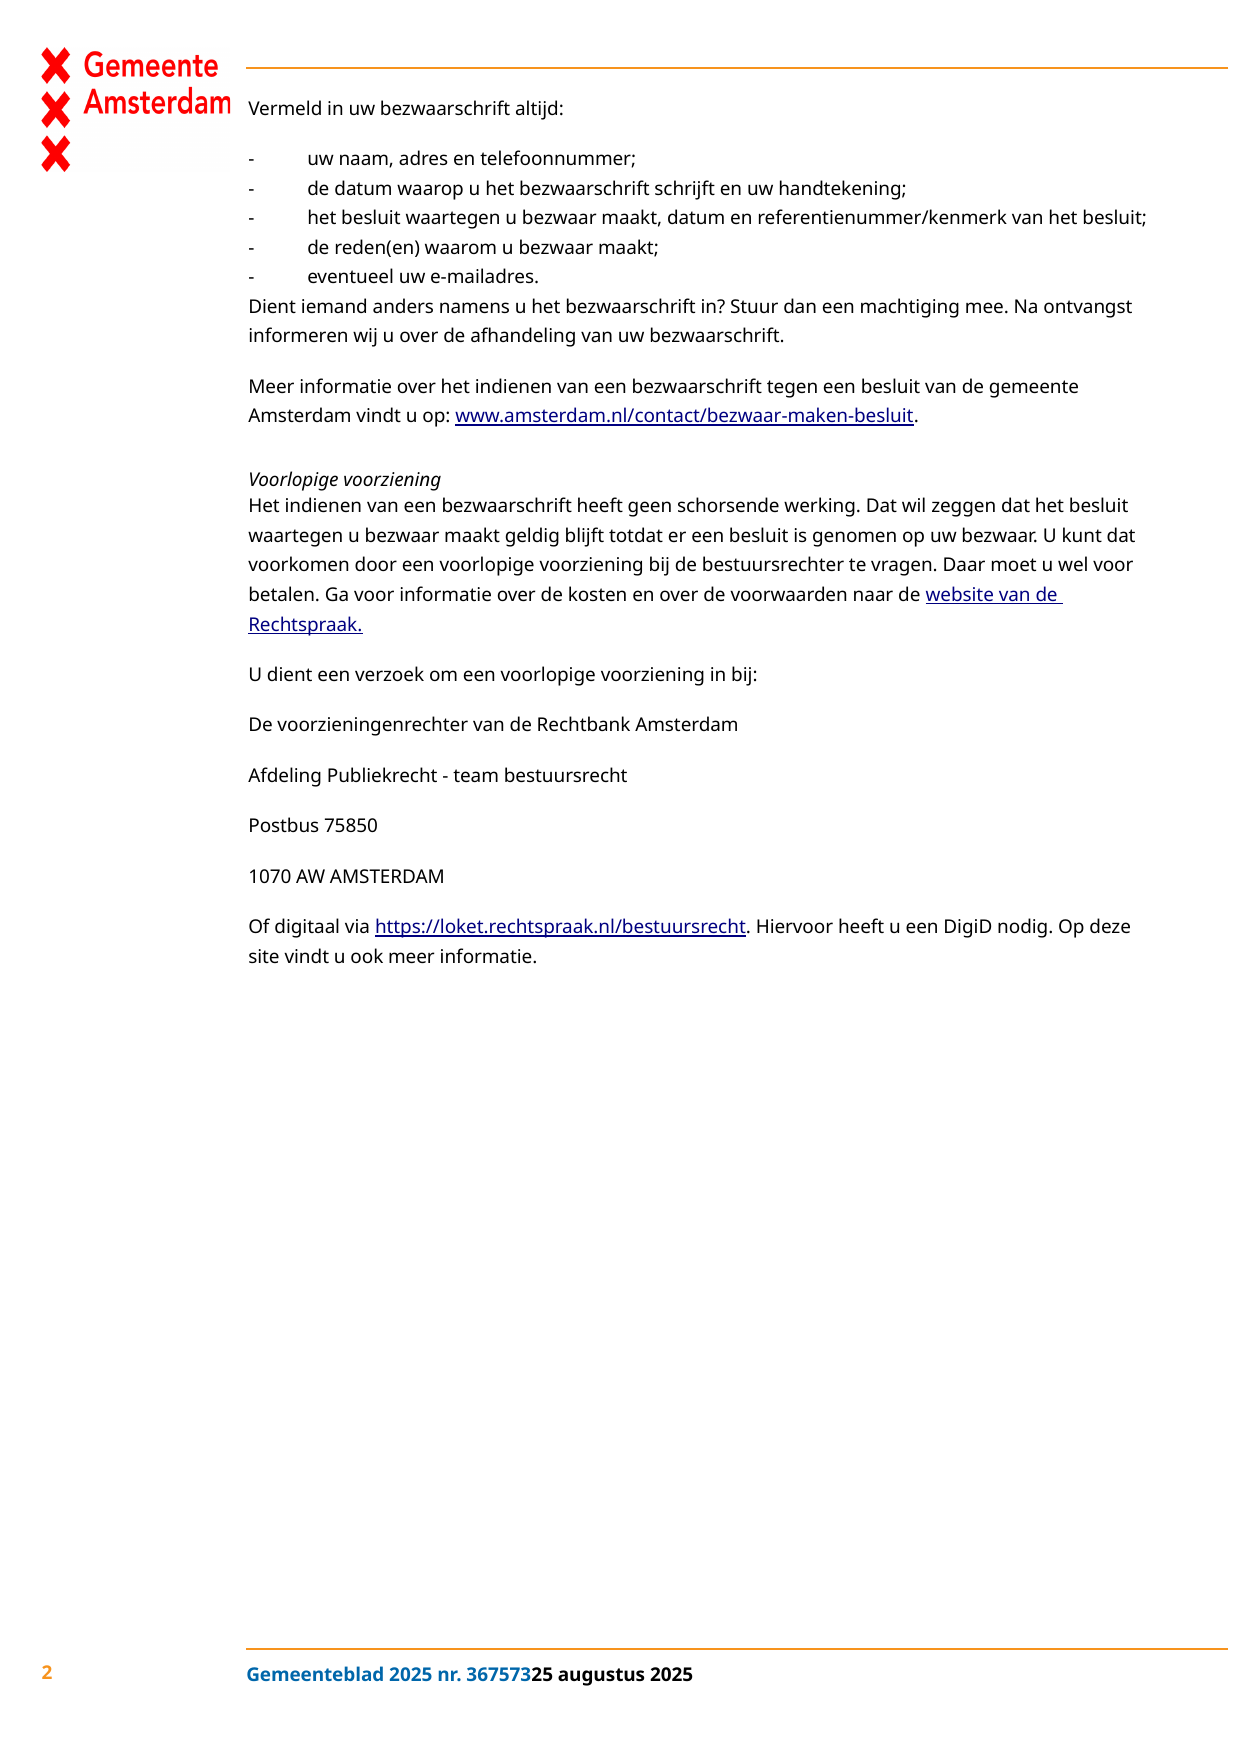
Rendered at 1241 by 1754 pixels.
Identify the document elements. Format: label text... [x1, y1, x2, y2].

list de datum waarop u het bezwaarschrift schrijft en uw handtekening; [248, 175, 1152, 201]
list uw naam, adres en telefoonnummer; [248, 145, 1152, 171]
text De voorzieningenrechter van de Rechtbank Amsterdam [248, 712, 1152, 737]
text Postbus 75850 [248, 812, 1152, 838]
text Voorlopige voorziening [248, 467, 1152, 492]
list de reden(en) waarom u bezwaar maakt; [248, 234, 1152, 260]
text Meer informatie over het indienen van een bezwaarschrift tegen een besluit van de gemeente Amsterdam vindt u op: www.amsterdam.nl/contact/bezwaar-maken-besluit. [248, 373, 1152, 428]
text 1070 AW AMSTERDAM [248, 863, 1152, 888]
text Het indienen van een bezwaarschrift heeft geen schorsende werking. Dat wil zeggen dat het besluit waartegen u bezwaar maakt geldig blijft totdat er een besluit is genomen op uw bezwaar. U kunt dat voorkomen door een voorlopige voorziening bij de bestuursrechter te vragen. Daar moet u wel voor betalen. Ga voor informatie over de kosten en over de voorwaarden naar de website van de Rechtspraak. [248, 492, 1152, 636]
list eventueel uw e-mailadres. [248, 263, 1152, 289]
text U dient een verzoek om een voorlopige voorziening in bij: [248, 661, 1152, 687]
list het besluit waartegen u bezwaar maakt, datum en referentienummer/kenmerk van het besluit; [248, 204, 1152, 230]
picture [41, 47, 231, 172]
text Afdeling Publiekrecht - team bestuursrecht [248, 762, 1152, 788]
text Vermeld in uw bezwaarschrift altijd: [248, 95, 1152, 121]
text Of digitaal via https://loket.rechtspraak.nl/bestuursrecht. Hiervoor heeft u een DigiD nodig. Op deze site vindt u ook meer informatie. [248, 913, 1152, 968]
text Dient iemand anders namens u het bezwaarschrift in? Stuur dan een machtiging mee. Na ontvangst informeren wij u over de afhandeling van uw bezwaarschrift. [248, 293, 1152, 348]
